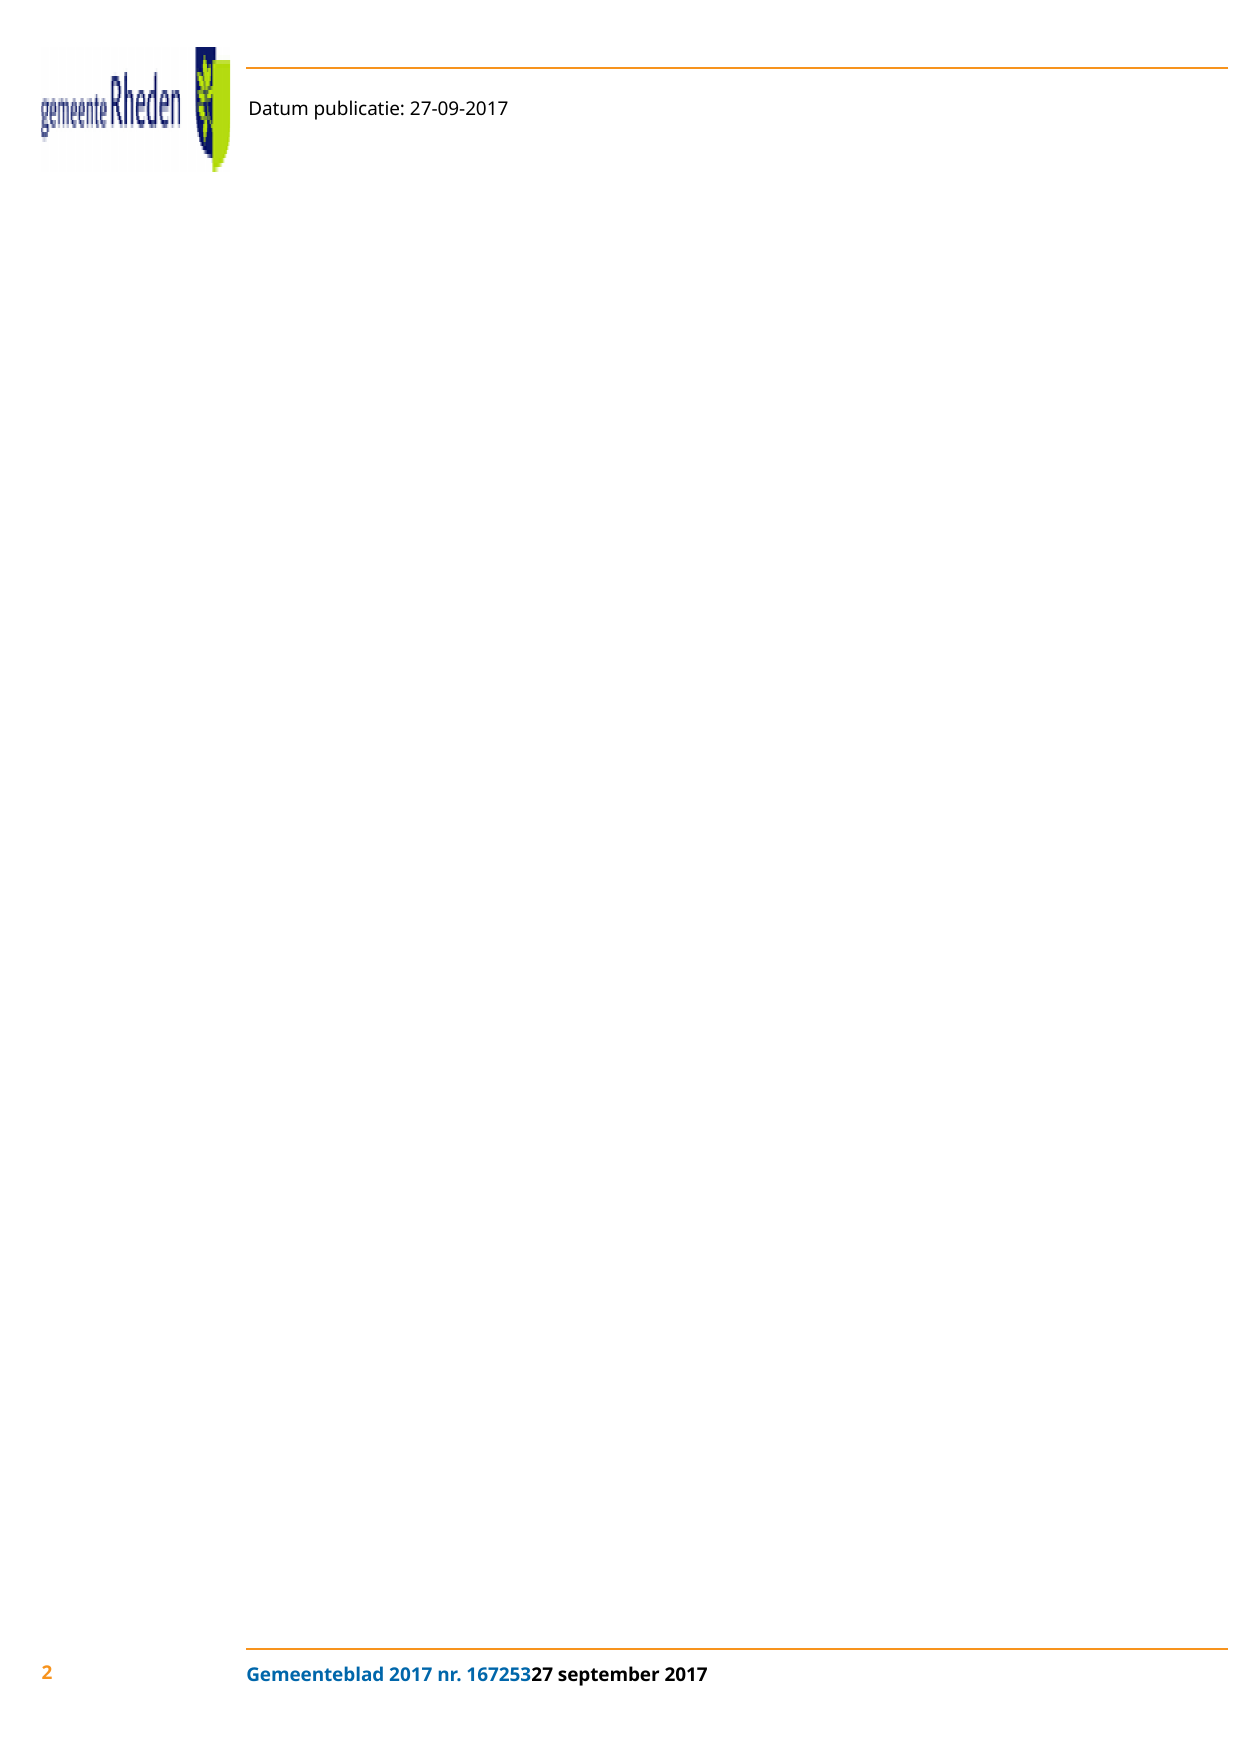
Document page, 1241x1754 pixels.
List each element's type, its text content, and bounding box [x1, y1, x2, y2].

text Datum publicatie: 27-09-2017 [248, 95, 1152, 121]
picture [41, 47, 231, 172]
